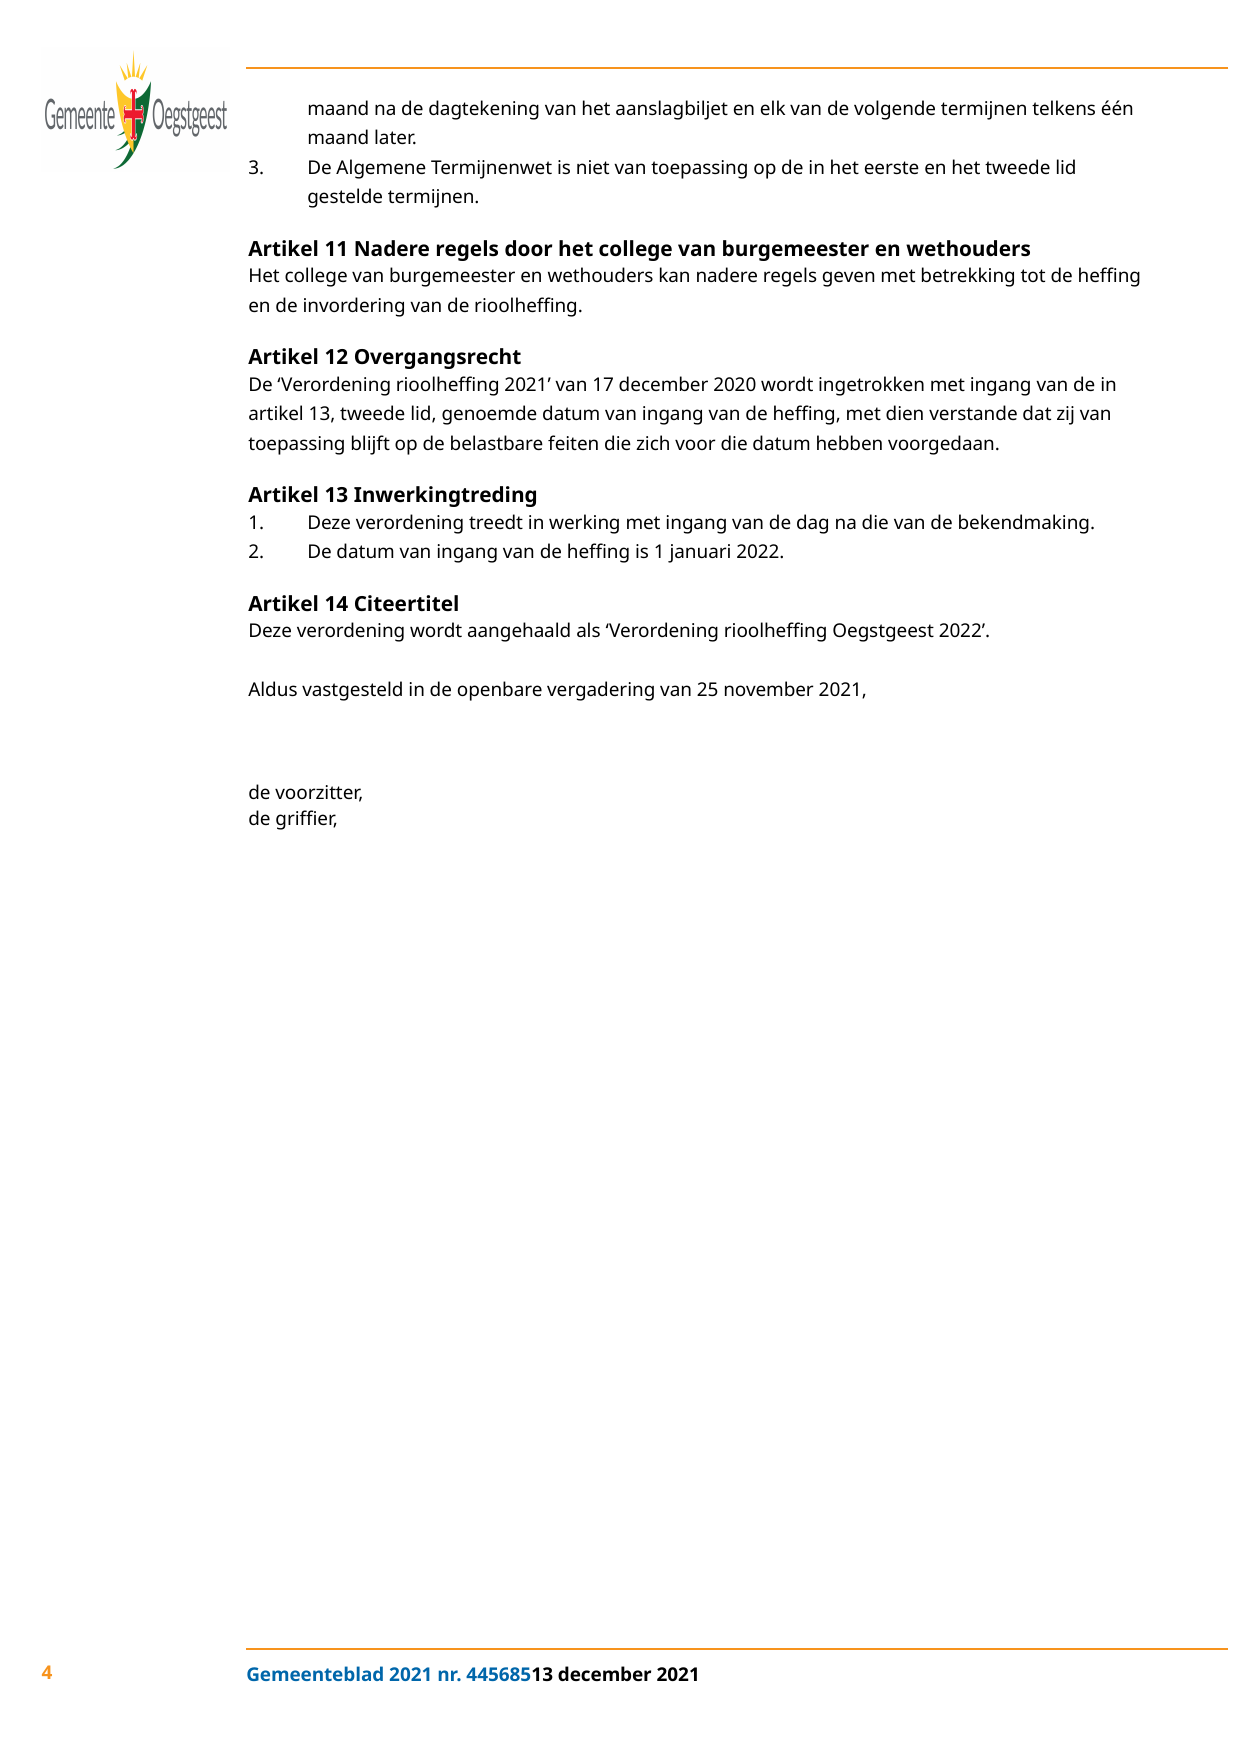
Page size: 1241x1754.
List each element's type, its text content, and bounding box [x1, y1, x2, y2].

text De ‘Verordening rioolheffing 2021’ van 17 december 2020 wordt ingetrokken met ingang van de in artikel 13, tweede lid, genoemde datum van ingang van de heffing, met dien verstande dat zij van toepassing blijft op de belastbare feiten die zich voor die datum hebben voorgedaan. [248, 371, 1152, 456]
text Artikel 12 Overgangsrecht [248, 342, 1152, 371]
text de voorzitter, [248, 779, 1152, 805]
text Deze verordening wordt aangehaald als ‘Verordening rioolheffing Oegstgeest 2022’. [248, 617, 1152, 643]
text Artikel 13 Inwerkingtreding [248, 480, 1152, 509]
list De Algemene Termijnenwet is niet van toepassing op de in het eerste en het tweede lid gestelde termijnen. [248, 154, 1152, 209]
picture [41, 47, 231, 172]
text Artikel 14 Citeertitel [248, 589, 1152, 617]
text Het college van burgemeester en wethouders kan nadere regels geven met betrekking tot de heffing en de invordering van de rioolheffing. [248, 262, 1152, 318]
text de griffier, [248, 805, 1152, 831]
list Deze verordening treedt in werking met ingang van de dag na die van de bekendmaking. [248, 509, 1152, 534]
text Artikel 11 Nadere regels door het college van burgemeester en wethouders [248, 234, 1152, 262]
list De datum van ingang van de heffing is 1 januari 2022. [248, 538, 1152, 564]
list maand na de dagtekening van het aanslagbiljet en elk van de volgende termijnen telkens één maand later. [248, 95, 1152, 150]
text Aldus vastgesteld in de openbare vergadering van 25 november 2021, [248, 676, 1152, 702]
